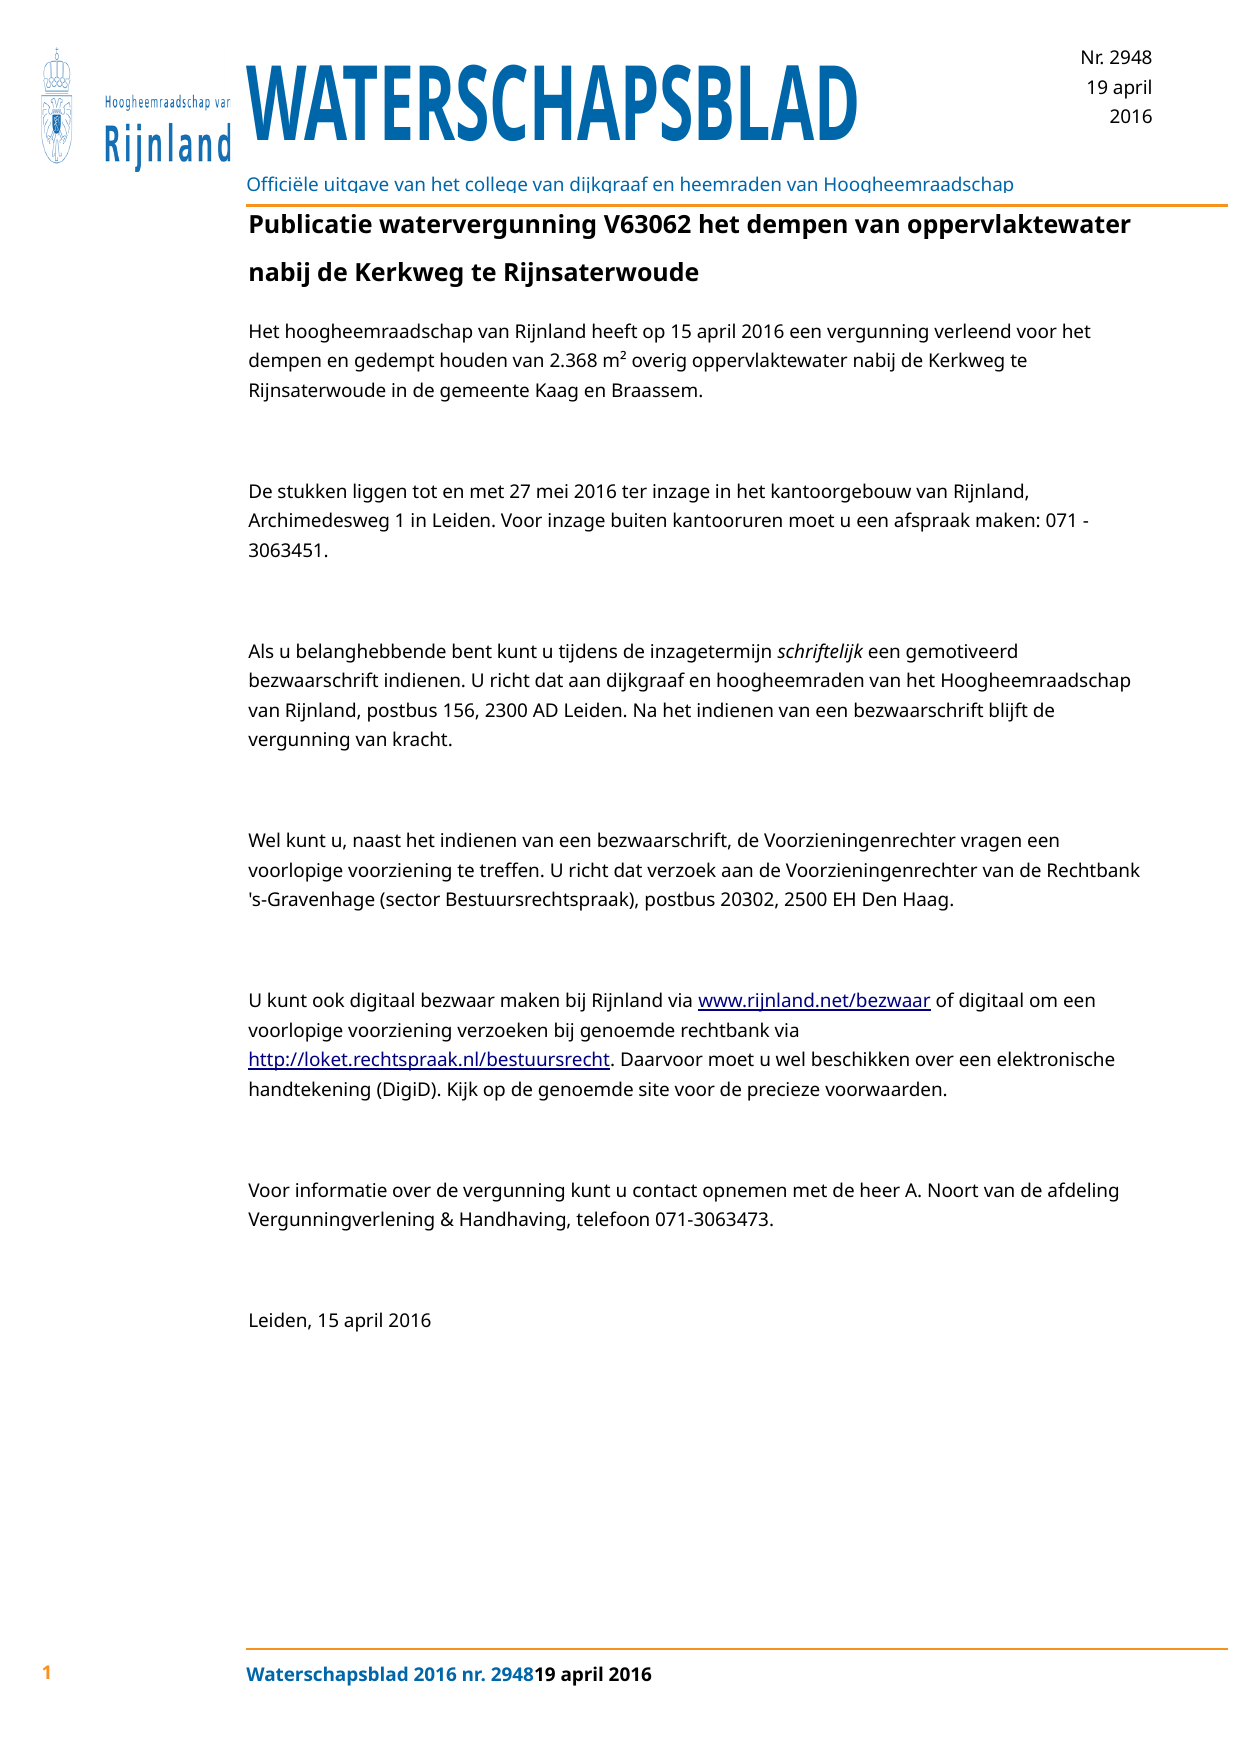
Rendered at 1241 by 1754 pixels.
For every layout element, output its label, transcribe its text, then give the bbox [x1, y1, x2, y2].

text De stukken liggen tot en met 27 mei 2016 ter inzage in het kantoorgebouw van Rijnland, Archimedesweg 1 in Leiden. Voor inzage buiten kantooruren moet u een afspraak maken: 071 - 3063451. [248, 478, 1152, 563]
text Het hoogheemraadschap van Rijnland heeft op 15 april 2016 een vergunning verleend voor het dempen en gedempt houden van 2.368 m² overig oppervlaktewater nabij de Kerkweg te Rijnsaterwoude in de gemeente Kaag en Braassem. [248, 318, 1152, 403]
text U kunt ook digitaal bezwaar maken bij Rijnland via www.rijnland.net/bezwaar of digitaal om een voorlopige voorziening verzoeken bij genoemde rechtbank via http://loket.rechtspraak.nl/bestuursrecht. Daarvoor moet u wel beschikken over een elektronische handtekening (DigiD). Kijk op de genoemde site voor de precieze voorwaarden. [248, 987, 1152, 1102]
text Publicatie watervergunning V63062 het dempen van oppervlaktewater nabij de Kerkweg te Rijnsaterwoude [248, 207, 1152, 288]
text Voor informatie over de vergunning kunt u contact opnemen met de heer A. Noort van de afdeling Vergunningverlening & Handhaving, telefoon 071-3063473. [248, 1177, 1152, 1232]
picture [41, 47, 231, 172]
text Leiden, 15 april 2016 [248, 1307, 1152, 1333]
text Wel kunt u, naast het indienen van een bezwaarschrift, de Voorzieningenrechter vragen een voorlopige voorziening te treffen. U richt dat verzoek aan de Voorzieningenrechter van de Rechtbank 's-Gravenhage (sector Bestuursrechtspraak), postbus 20302, 2500 EH Den Haag. [248, 827, 1152, 912]
text Als u belanghebbende bent kunt u tijdens de inzagetermijn schriftelijk een gemotiveerd bezwaarschrift indienen. U richt dat aan dijkgraaf en hoogheemraden van het Hoogheemraadschap van Rijnland, postbus 156, 2300 AD Leiden. Na het indienen van een bezwaarschrift blijft de vergunning van kracht. [248, 638, 1152, 752]
